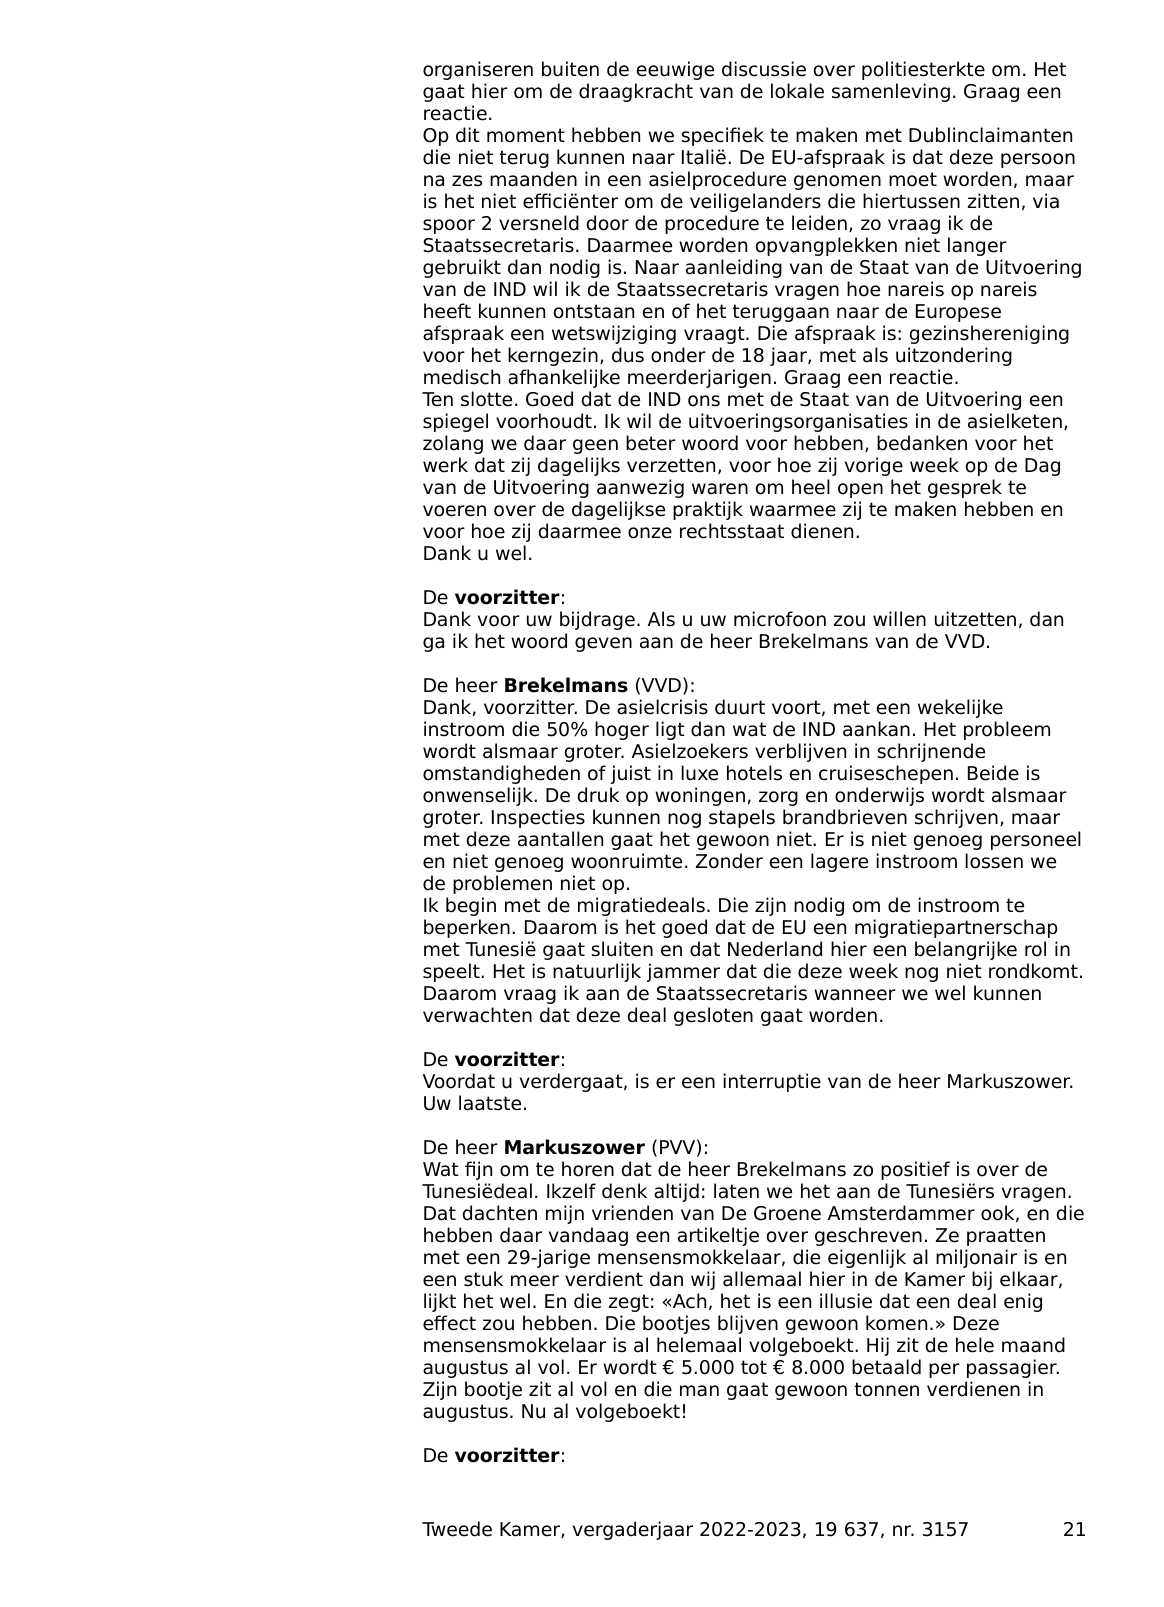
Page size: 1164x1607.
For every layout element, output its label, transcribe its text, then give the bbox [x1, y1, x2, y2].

text Wat fijn om te horen dat de heer Brekelmans zo positief is over de Tunesiëdeal. Ikzelf denk altijd: laten we het aan de Tunesiërs vragen. Dat dachten mijn vrienden van De Groene Amsterdammer ook, en die hebben daar vandaag een artikeltje over geschreven. Ze praatten met een 29-jarige mensensmokkelaar, die eigenlijk al miljonair is en een stuk meer verdient dan wij allemaal hier in de Kamer bij elkaar, lijkt het wel. En die zegt: «Ach, het is een illusie dat een deal enig effect zou hebben. Die bootjes blijven gewoon komen.» Deze mensensmokkelaar is al helemaal volgeboekt. Hij zit de hele maand augustus al vol. Er wordt € 5.000 tot € 8.000 betaald per passagier. Zijn bootje zit al vol en die man gaat gewoon tonnen verdienen in augustus. Nu al volgeboekt! [422, 1159, 1087, 1423]
text Voordat u verdergaat, is er een interruptie van de heer Markuszower. Uw laatste. [422, 1071, 1087, 1115]
text Dank voor uw bijdrage. Als u uw microfoon zou willen uitzetten, dan ga ik het woord geven aan de heer Brekelmans van de VVD. [422, 609, 1087, 653]
text De heer Brekelmans (VVD): [422, 675, 1087, 697]
text organiseren buiten de eeuwige discussie over politiesterkte om. Het gaat hier om de draagkracht van de lokale samenleving. Graag een reactie. [422, 59, 1087, 125]
text Ik begin met de migratiedeals. Die zijn nodig om de instroom te beperken. Daarom is het goed dat de EU een migratiepartnerschap met Tunesië gaat sluiten en dat Nederland hier een belangrijke rol in speelt. Het is natuurlijk jammer dat die deze week nog niet rondkomt. Daarom vraag ik aan de Staatssecretaris wanneer we wel kunnen verwachten dat deze deal gesloten gaat worden. [422, 895, 1087, 1027]
text De voorzitter: [422, 587, 1087, 609]
text Dank, voorzitter. De asielcrisis duurt voort, met een wekelijke instroom die 50% hoger ligt dan wat de IND aankan. Het probleem wordt alsmaar groter. Asielzoekers verblijven in schrijnende omstandigheden of juist in luxe hotels en cruiseschepen. Beide is onwenselijk. De druk op woningen, zorg en onderwijs wordt alsmaar groter. Inspecties kunnen nog stapels brandbrieven schrijven, maar met deze aantallen gaat het gewoon niet. Er is niet genoeg personeel en niet genoeg woonruimte. Zonder een lagere instroom lossen we de problemen niet op. [422, 697, 1087, 895]
text Dank u wel. [422, 543, 1087, 564]
text Ten slotte. Goed dat de IND ons met de Staat van de Uitvoering een spiegel voorhoudt. Ik wil de uitvoeringsorganisaties in de asielketen, zolang we daar geen beter woord voor hebben, bedanken voor het werk dat zij dagelijks verzetten, voor hoe zij vorige week op de Dag van de Uitvoering aanwezig waren om heel open het gesprek te voeren over de dagelijkse praktijk waarmee zij te maken hebben en voor hoe zij daarmee onze rechtsstaat dienen. [422, 389, 1087, 543]
text De voorzitter: [422, 1049, 1087, 1071]
text De voorzitter: [422, 1445, 1087, 1467]
text De heer Markuszower (PVV): [422, 1137, 1087, 1159]
text Op dit moment hebben we specifiek te maken met Dublinclaimanten die niet terug kunnen naar Italië. De EU-afspraak is dat deze persoon na zes maanden in een asielprocedure genomen moet worden, maar is het niet efficiënter om de veiligelanders die hiertussen zitten, via spoor 2 versneld door de procedure te leiden, zo vraag ik de Staatssecretaris. Daarmee worden opvangplekken niet langer gebruikt dan nodig is. Naar aanleiding van de Staat van de Uitvoering van de IND wil ik de Staatssecretaris vragen hoe nareis op nareis heeft kunnen ontstaan en of het teruggaan naar de Europese afspraak een wetswijziging vraagt. Die afspraak is: gezinshereniging voor het kerngezin, dus onder de 18 jaar, met als uitzondering medisch afhankelijke meerderjarigen. Graag een reactie. [422, 125, 1087, 389]
